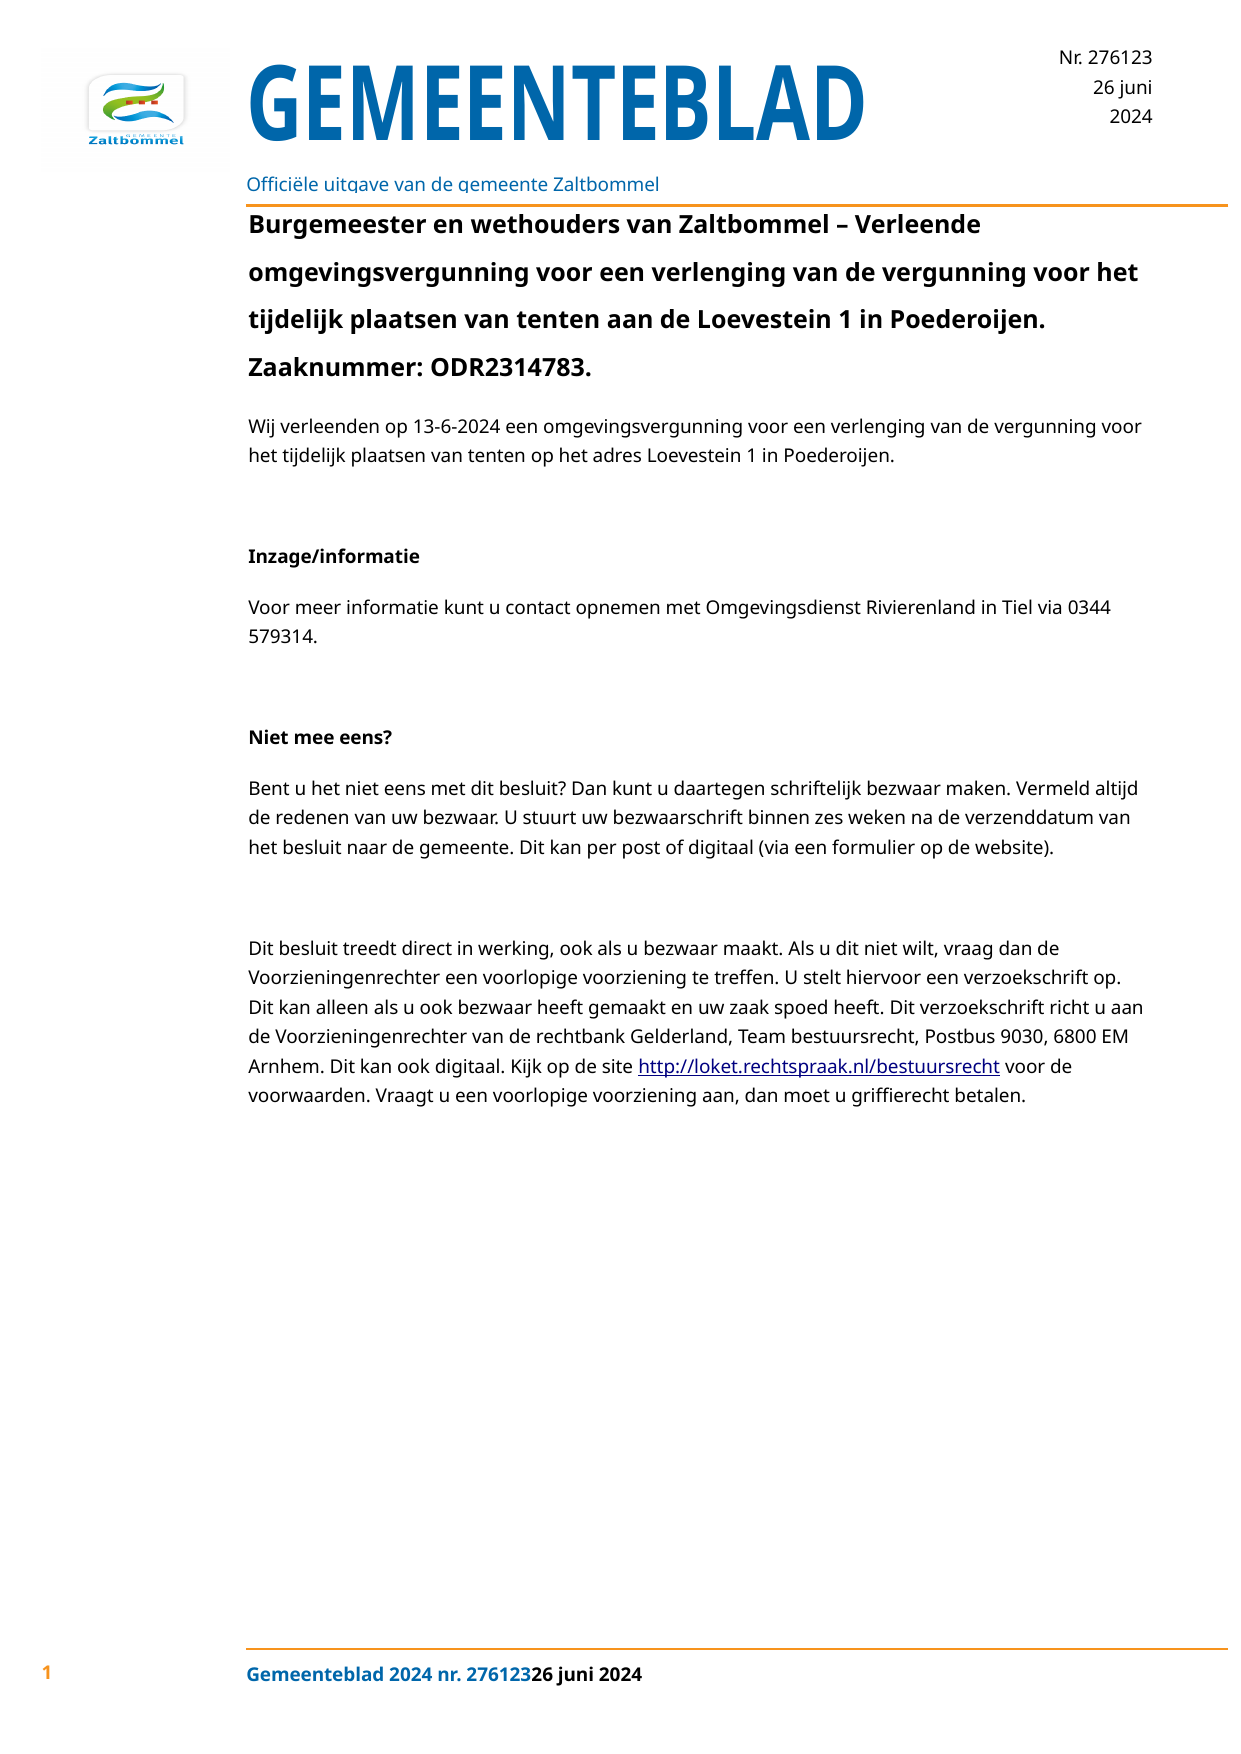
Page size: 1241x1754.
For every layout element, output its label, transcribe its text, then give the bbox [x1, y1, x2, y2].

text Niet mee eens? [248, 724, 1152, 750]
text Wij verleenden op 13-6-2024 een omgevingsvergunning voor een verlenging van de vergunning voor het tijdelijk plaatsen van tenten op het adres Loevestein 1 in Poederoijen. [248, 413, 1152, 468]
text Burgemeester en wethouders van Zaltbommel – Verleende omgevingsvergunning voor een verlenging van de vergunning voor het tijdelijk plaatsen van tenten aan de Loevestein 1 in Poederoijen. Zaaknummer: ODR2314783. [248, 207, 1152, 384]
picture [41, 47, 231, 172]
text Dit besluit treedt direct in werking, ook als u bezwaar maakt. Als u dit niet wilt, vraag dan de Voorzieningenrechter een voorlopige voorziening te treffen. U stelt hiervoor een verzoekschrift op. Dit kan alleen als u ook bezwaar heeft gemaakt en uw zaak spoed heeft. Dit verzoekschrift richt u aan de Voorzieningenrechter van de rechtbank Gelderland, Team bestuursrecht, Postbus 9030, 6800 EM Arnhem. Dit kan ook digitaal. Kijk op de site http://loket.rechtspraak.nl/bestuursrecht voor de voorwaarden. Vraagt u een voorlopige voorziening aan, dan moet u griffierecht betalen. [248, 935, 1152, 1108]
text Inzage/informatie [248, 543, 1152, 569]
text Voor meer informatie kunt u contact opnemen met Omgevingsdienst Rivierenland in Tiel via 0344 579314. [248, 594, 1152, 649]
text Bent u het niet eens met dit besluit? Dan kunt u daartegen schriftelijk bezwaar maken. Vermeld altijd de redenen van uw bezwaar. U stuurt uw bezwaarschrift binnen zes weken na de verzenddatum van het besluit naar de gemeente. Dit kan per post of digitaal (via een formulier op de website). [248, 775, 1152, 860]
